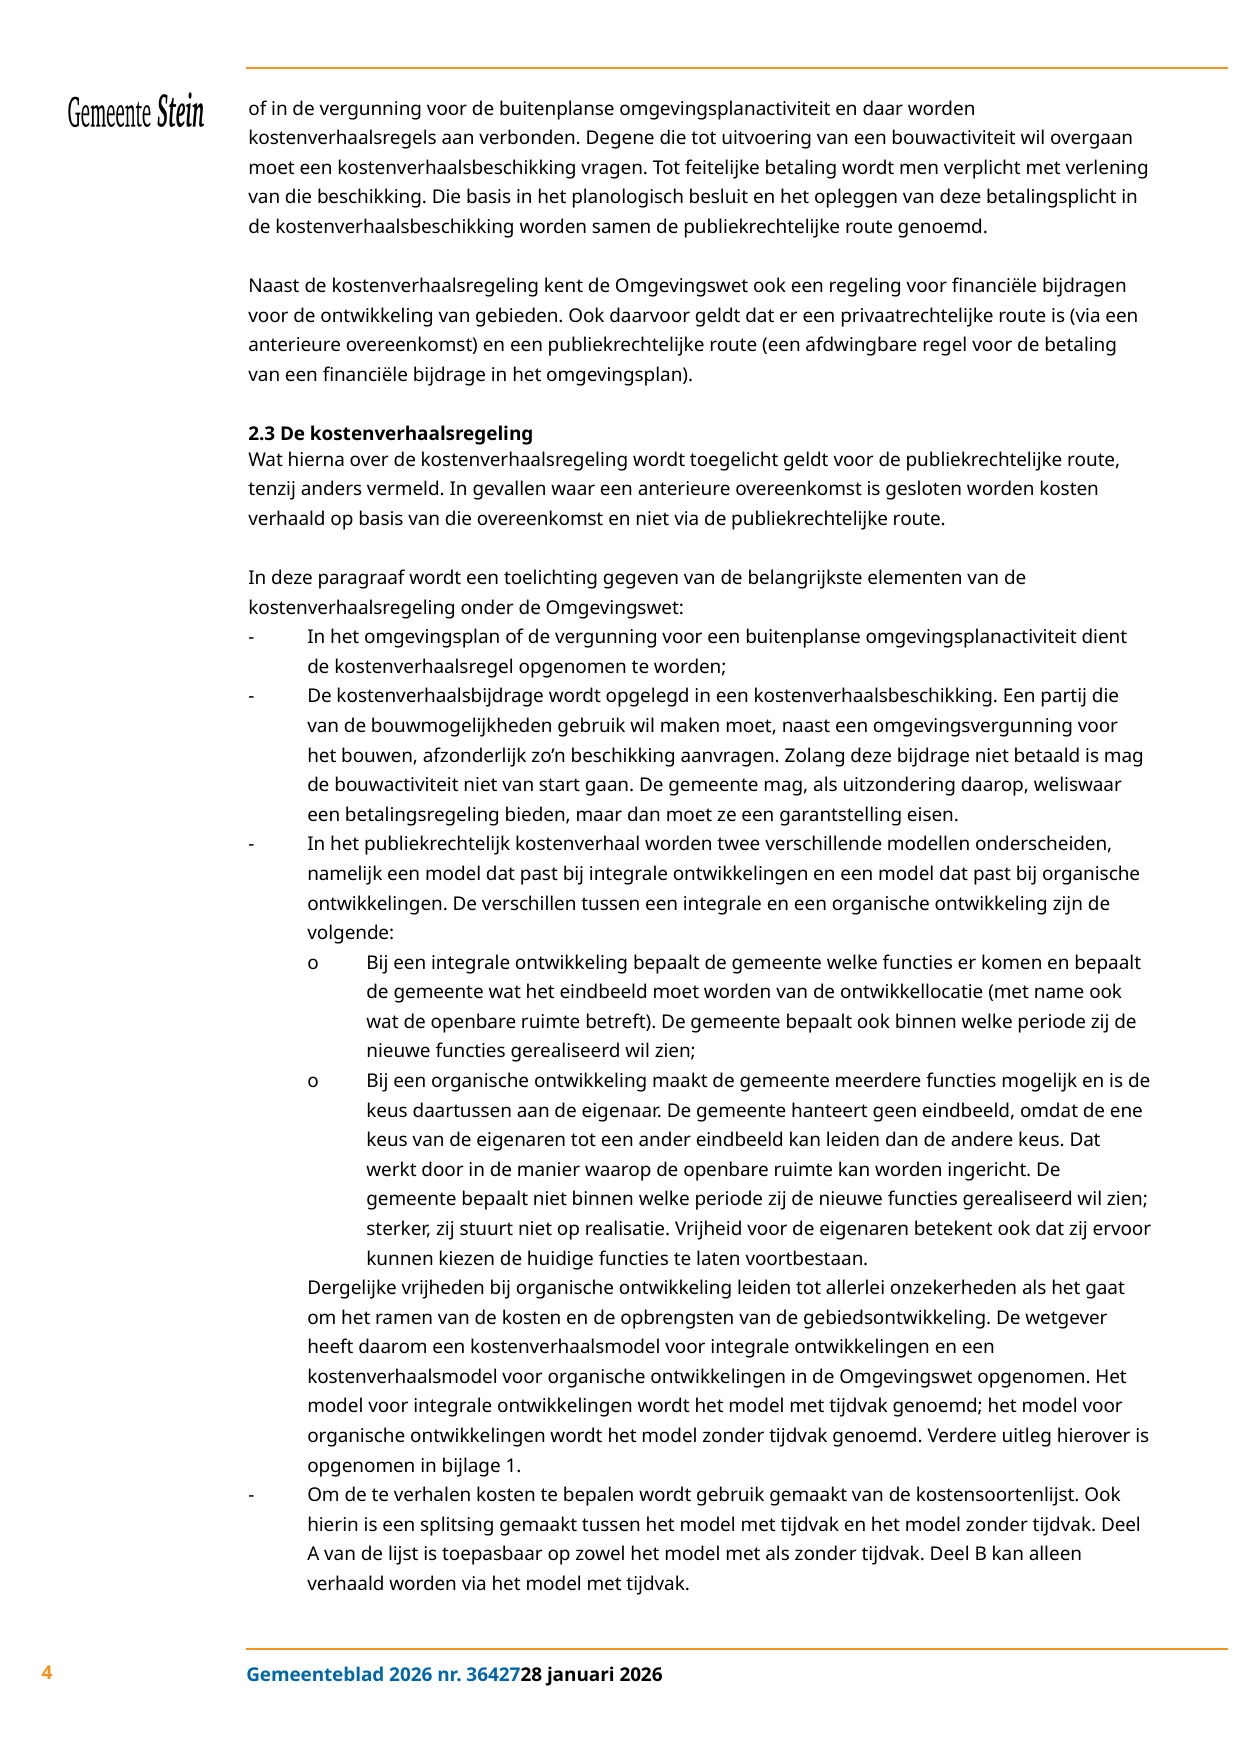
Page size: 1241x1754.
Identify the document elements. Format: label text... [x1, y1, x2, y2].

list In het omgevingsplan of de vergunning voor een buitenplanse omgevingsplanactiviteit dient de kostenverhaalsregel opgenomen te worden; [248, 623, 1152, 679]
list De kostenverhaalsbijdrage wordt opgelegd in een kostenverhaalsbeschikking. Een partij die van de bouwmogelijkheden gebruik wil maken moet, naast een omgevingsvergunning voor het bouwen, afzonderlijk zo’n beschikking aanvragen. Zolang deze bijdrage niet betaald is mag de bouwactiviteit niet van start gaan. De gemeente mag, als uitzondering daarop, weliswaar een betalingsregeling bieden, maar dan moet ze een garantstelling eisen. [248, 683, 1152, 827]
list Bij een organische ontwikkeling maakt de gemeente meerdere functies mogelijk en is de keus daartussen aan de eigenaar. De gemeente hanteert geen eindbeeld, omdat de ene keus van de eigenaren tot een ander eindbeeld kan leiden dan de andere keus. Dat werkt door in de manier waarop de openbare ruimte kan worden ingericht. De gemeente bepaalt niet binnen welke periode zij de nieuwe functies gerealiseerd wil zien; sterker, zij stuurt niet op realisatie. Vrijheid voor de eigenaren betekent ook dat zij ervoor kunnen kiezen de huidige functies te laten voortbestaan. [307, 1067, 1152, 1270]
list Om de te verhalen kosten te bepalen wordt gebruik gemaakt van de kostensoortenlijst. Ook hierin is een splitsing gemaakt tussen het model met tijdvak en het model zonder tijdvak. Deel A van de lijst is toepasbaar op zowel het model met als zonder tijdvak. Deel B kan alleen verhaald worden via het model met tijdvak. [248, 1481, 1152, 1596]
text Wat hierna over de kostenverhaalsregeling wordt toegelicht geldt voor de publiekrechtelijke route, tenzij anders vermeld. In gevallen waar een anterieure overeenkomst is gesloten worden kosten verhaald op basis van die overeenkomst en niet via de publiekrechtelijke route. [248, 446, 1152, 531]
list Bij een integrale ontwikkeling bepaalt de gemeente welke functies er komen en bepaalt de gemeente wat het eindbeeld moet worden van de ontwikkellocatie (met name ook wat de openbare ruimte betreft). De gemeente bepaalt ook binnen welke periode zij de nieuwe functies gerealiseerd wil zien; [307, 949, 1152, 1063]
list Dergelijke vrijheden bij organische ontwikkeling leiden tot allerlei onzekerheden als het gaat om het ramen van de kosten en de opbrengsten van de gebiedsontwikkeling. De wetgever heeft daarom een kostenverhaalsmodel voor integrale ontwikkelingen en een kostenverhaalsmodel voor organische ontwikkelingen in de Omgevingswet opgenomen. Het model voor integrale ontwikkelingen wordt het model met tijdvak genoemd; het model voor organische ontwikkelingen wordt het model zonder tijdvak genoemd. Verdere uitleg hierover is opgenomen in bijlage 1. [248, 1274, 1152, 1477]
text In deze paragraaf wordt een toelichting gegeven van de belangrijkste elementen van de kostenverhaalsregeling onder de Omgevingswet: [248, 564, 1152, 619]
text 2.3 De kostenverhaalsregeling [248, 420, 1152, 446]
text of in de vergunning voor de buitenplanse omgevingsplanactiviteit en daar worden kostenverhaalsregels aan verbonden. Degene die tot uitvoering van een bouwactiviteit wil overgaan moet een kostenverhaalsbeschikking vragen. Tot feitelijke betaling wordt men verplicht met verlening van die beschikking. Die basis in het planologisch besluit en het opleggen van deze betalingsplicht in de kostenverhaalsbeschikking worden samen de publiekrechtelijke route genoemd. [248, 95, 1152, 239]
list In het publiekrechtelijk kostenverhaal worden twee verschillende modellen onderscheiden, namelijk een model dat past bij integrale ontwikkelingen en een model dat past bij organische ontwikkelingen. De verschillen tussen een integrale en een organische ontwikkeling zijn de volgende: [248, 831, 1152, 945]
text Naast de kostenverhaalsregeling kent de Omgevingswet ook een regeling voor financiële bijdragen voor de ontwikkeling van gebieden. Ook daarvoor geldt dat er een privaatrechtelijke route is (via een anterieure overeenkomst) en een publiekrechtelijke route (een afdwingbare regel voor de betaling van een financiële bijdrage in het omgevingsplan). [248, 272, 1152, 387]
picture [41, 47, 231, 172]
